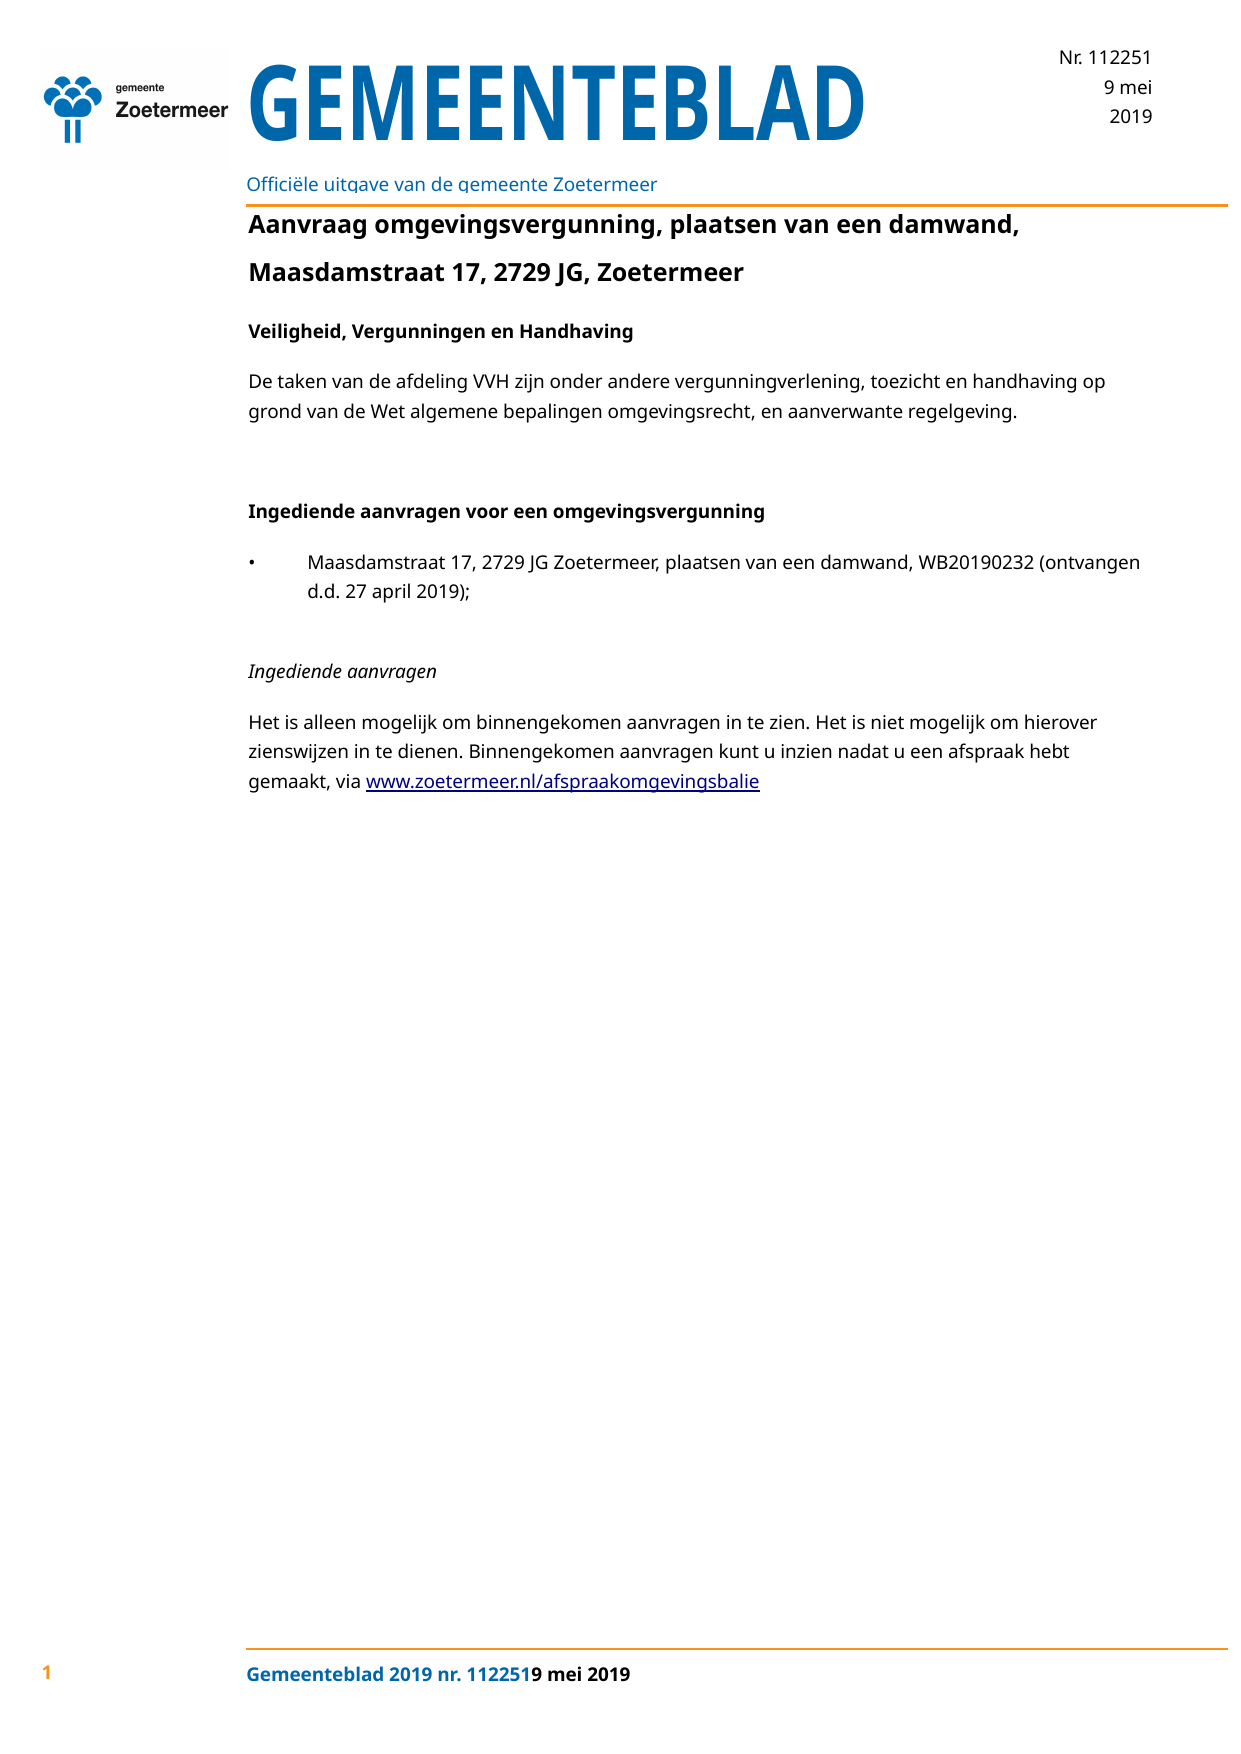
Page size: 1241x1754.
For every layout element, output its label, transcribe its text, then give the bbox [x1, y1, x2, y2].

text Veiligheid, Vergunningen en Handhaving [248, 318, 1152, 344]
list Maasdamstraat 17, 2729 JG Zoetermeer, plaatsen van een damwand, WB20190232 (ontvangen d.d. 27 april 2019); [248, 549, 1152, 604]
text Aanvraag omgevingsvergunning, plaatsen van een damwand, Maasdamstraat 17, 2729 JG, Zoetermeer [248, 207, 1152, 288]
text Het is alleen mogelijk om binnengekomen aanvragen in te zien. Het is niet mogelijk om hierover zienswijzen in te dienen. Binnengekomen aanvragen kunt u inzien nadat u een afspraak hebt gemaakt, via www.zoetermeer.nl/afspraakomgevingsbalie [248, 709, 1152, 794]
picture [41, 47, 231, 172]
text Ingediende aanvragen voor een omgevingsvergunning [248, 499, 1152, 524]
text De taken van de afdeling VVH zijn onder andere vergunningverlening, toezicht en handhaving op grond van de Wet algemene bepalingen omgevingsrecht, en aanverwante regelgeving. [248, 368, 1152, 424]
text Ingediende aanvragen [248, 659, 1152, 684]
